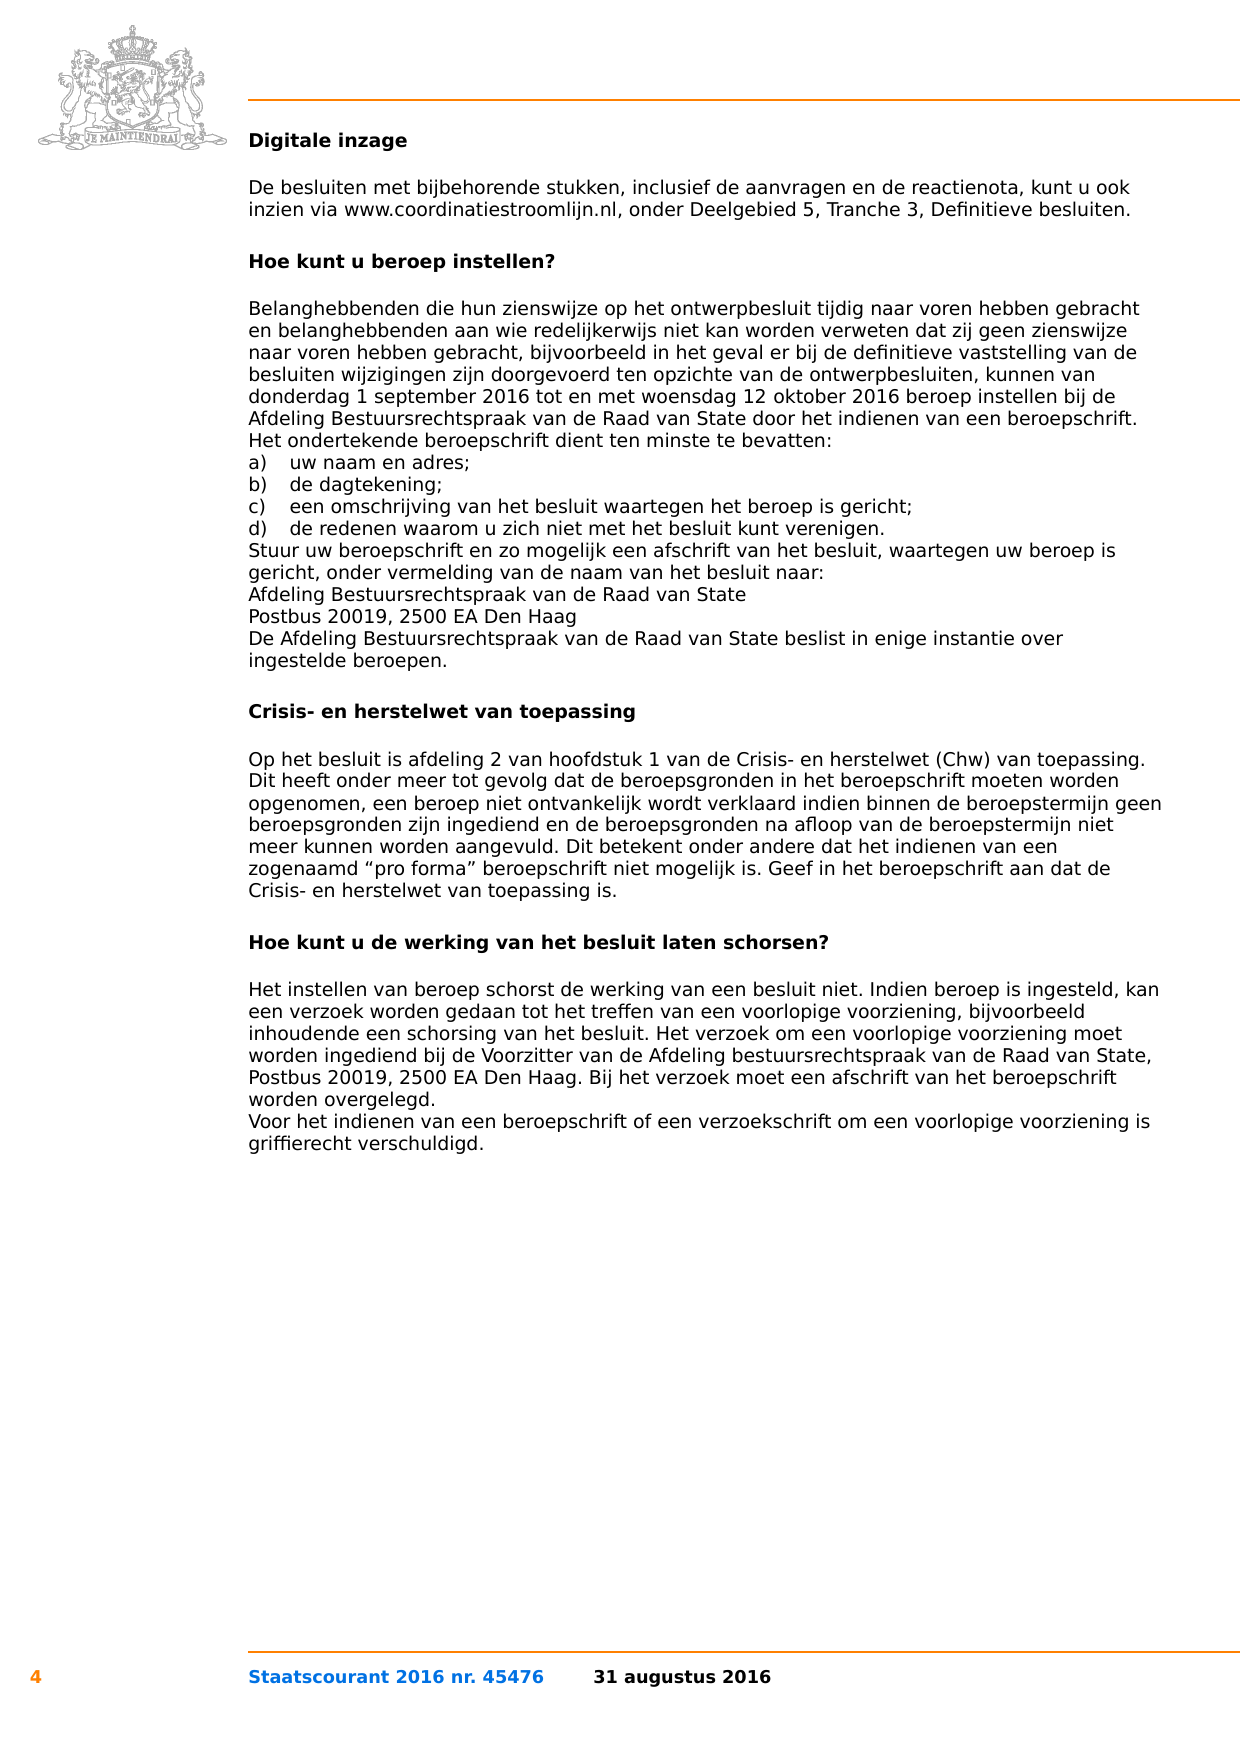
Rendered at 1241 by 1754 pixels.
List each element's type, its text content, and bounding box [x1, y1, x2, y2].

subtitle Crisis- en herstelwet van toepassing [248, 701, 1163, 723]
text c) een omschrijving van het besluit waartegen het beroep is gericht; [248, 496, 1163, 518]
text De besluiten met bijbehorende stukken, inclusief de aanvragen en de reactienota, kunt u ook inzien via www.coordinatiestroomlijn.nl, onder Deelgebied 5, Tranche 3, Definitieve besluiten. [248, 177, 1163, 221]
text Stuur uw beroepschrift en zo mogelijk een afschrift van het besluit, waartegen uw beroep is gericht, onder vermelding van de naam van het besluit naar: [248, 539, 1163, 583]
subtitle Hoe kunt u de werking van het besluit laten schorsen? [248, 932, 1163, 954]
text Belanghebbenden die hun zienswijze op het ontwerpbesluit tijdig naar voren hebben gebracht en belanghebbenden aan wie redelijkerwijs niet kan worden verweten dat zij geen zienswijze naar voren hebben gebracht, bijvoorbeeld in het geval er bij de definitieve vaststelling van de besluiten wijzigingen zijn doorgevoerd ten opzichte van de ontwerpbesluiten, kunnen van donderdag 1 september 2016 tot en met woensdag 12 oktober 2016 beroep instellen bij de Afdeling Bestuursrechtspraak van de Raad van State door het indienen van een beroepschrift. [248, 298, 1163, 430]
subtitle Hoe kunt u beroep instellen? [248, 251, 1163, 273]
text Postbus 20019, 2500 EA Den Haag [248, 606, 1163, 627]
text Het ondertekende beroepschrift dient ten minste te bevatten: [248, 430, 1163, 452]
text d) de redenen waarom u zich niet met het besluit kunt verenigen. [248, 518, 1163, 539]
text De Afdeling Bestuursrechtspraak van de Raad van State beslist in enige instantie over ingestelde beroepen. [248, 627, 1163, 671]
text a) uw naam en adres; [248, 452, 1163, 474]
text Het instellen van beroep schorst de werking van een besluit niet. Indien beroep is ingesteld, kan een verzoek worden gedaan tot het treffen van een voorlopige voorziening, bijvoorbeeld inhoudende een schorsing van het besluit. Het verzoek om een voorlopige voorziening moet worden ingediend bij de Voorzitter van de Afdeling bestuursrechtspraak van de Raad van State, Postbus 20019, 2500 EA Den Haag. Bij het verzoek moet een afschrift van het beroepschrift worden overgelegd. [248, 979, 1163, 1111]
text Voor het indienen van een beroepschrift of een verzoekschrift om een voorlopige voorziening is griffierecht verschuldigd. [248, 1111, 1163, 1155]
text Op het besluit is afdeling 2 van hoofdstuk 1 van de Crisis- en herstelwet (Chw) van toepassing. Dit heeft onder meer tot gevolg dat de beroepsgronden in het beroepschrift moeten worden opgenomen, een beroep niet ontvankelijk wordt verklaard indien binnen de beroepstermijn geen beroepsgronden zijn ingediend en de beroepsgronden na afloop van de beroepstermijn niet meer kunnen worden aangevuld. Dit betekent onder andere dat het indienen van een zogenaamd “pro forma” beroepschrift niet mogelijk is. Geef in het beroepschrift aan dat de Crisis- en herstelwet van toepassing is. [248, 748, 1163, 902]
subtitle Digitale inzage [248, 130, 1163, 152]
text b) de dagtekening; [248, 474, 1163, 496]
text Afdeling Bestuursrechtspraak van de Raad van State [248, 583, 1163, 606]
picture [38, 25, 227, 150]
